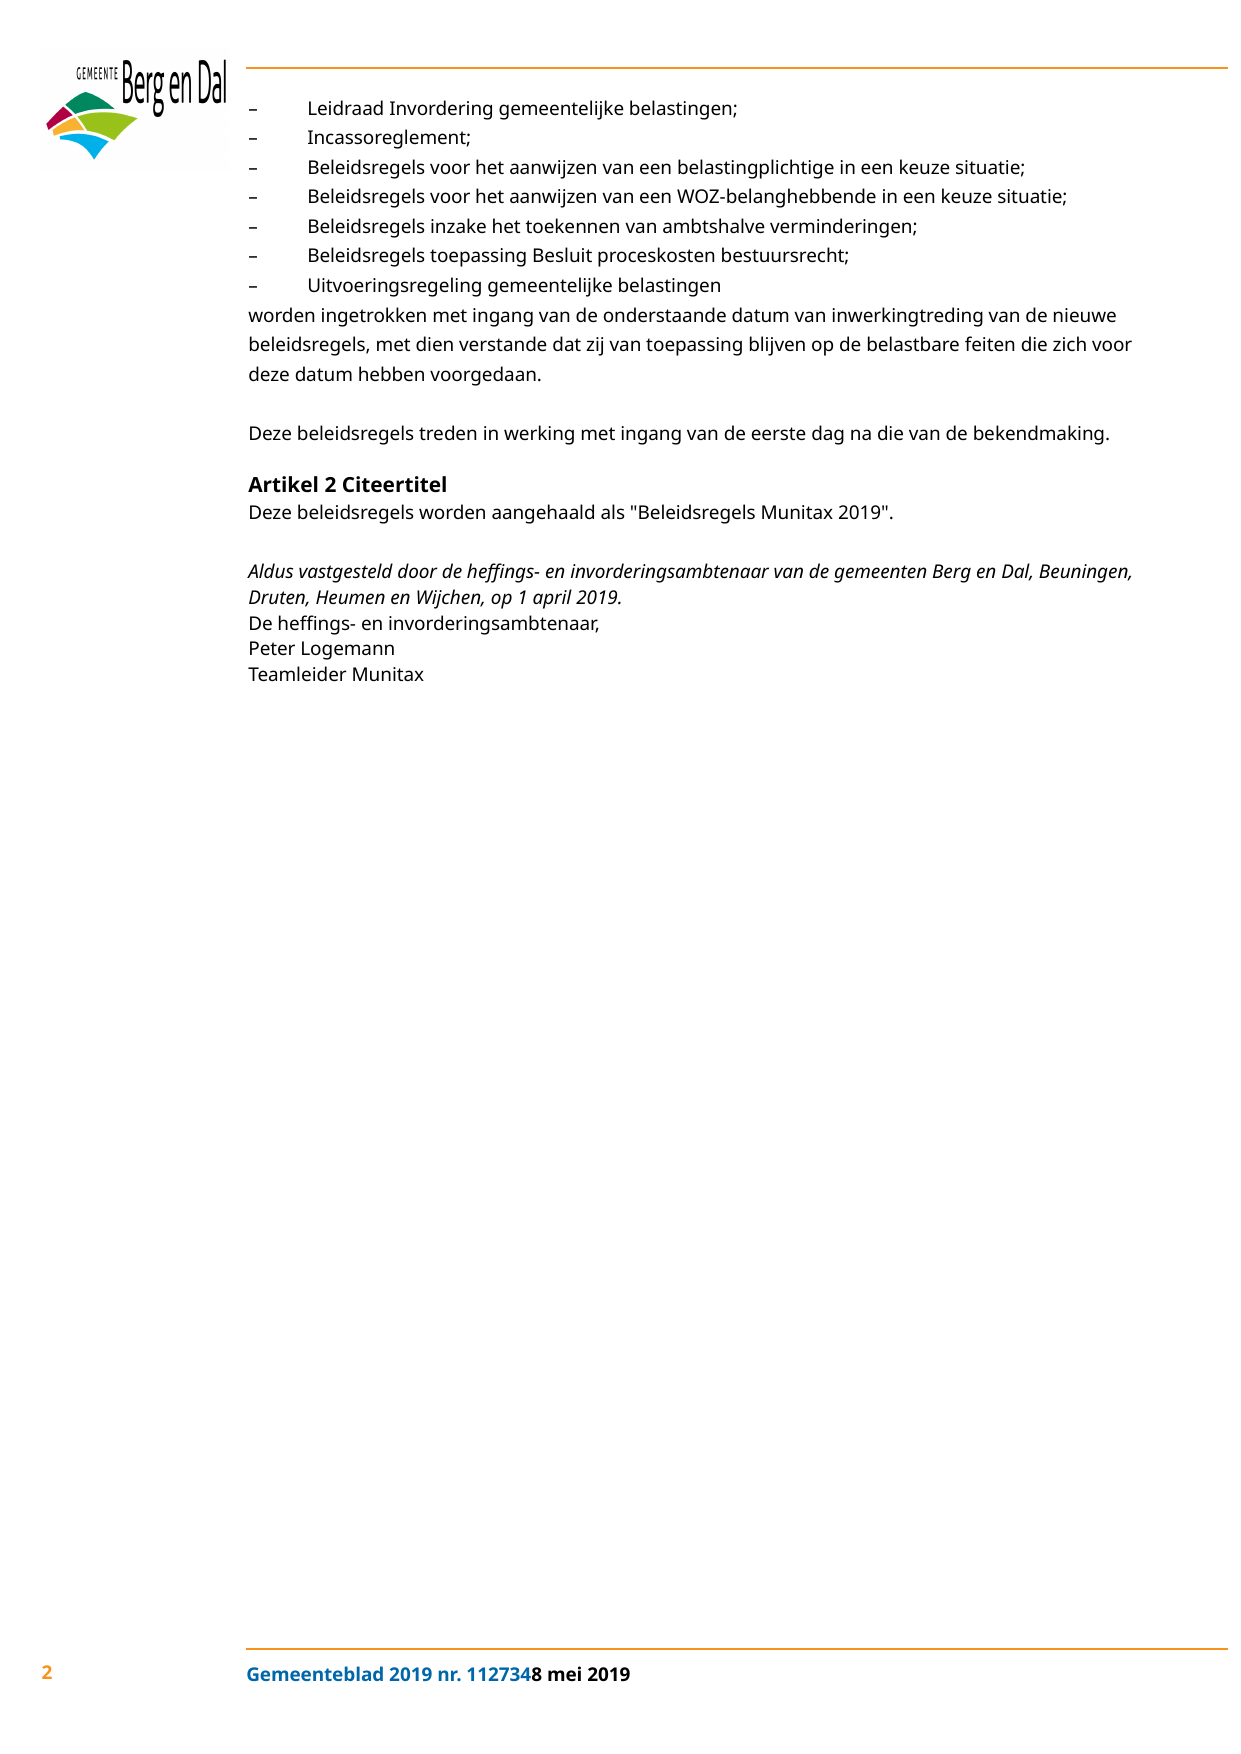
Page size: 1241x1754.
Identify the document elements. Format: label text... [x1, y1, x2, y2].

text Artikel 2 Citeertitel [248, 471, 1152, 499]
text Deze beleidsregels worden aangehaald als "Beleidsregels Munitax 2019". [248, 499, 1152, 525]
list Beleidsregels voor het aanwijzen van een belastingplichtige in een keuze situatie; [248, 154, 1152, 180]
picture [41, 47, 231, 172]
text Aldus vastgesteld door de heffings- en invorderingsambtenaar van de gemeenten Berg en Dal, Beuningen, Druten, Heumen en Wijchen, op 1 april 2019. [248, 558, 1152, 610]
text worden ingetrokken met ingang van de onderstaande datum van inwerkingtreding van de nieuwe beleidsregels, met dien verstande dat zij van toepassing blijven op de belastbare feiten die zich voor deze datum hebben voorgedaan. [248, 302, 1152, 387]
text De heffings- en invorderingsambtenaar, [248, 610, 1152, 635]
text Deze beleidsregels treden in werking met ingang van de eerste dag na die van de bekendmaking. [248, 420, 1152, 446]
list Leidraad Invordering gemeentelijke belastingen; [248, 95, 1152, 121]
text Teamleider Munitax [248, 661, 1152, 687]
list Beleidsregels toepassing Besluit proceskosten bestuursrecht; [248, 243, 1152, 268]
text Peter Logemann [248, 635, 1152, 661]
list Beleidsregels inzake het toekennen van ambtshalve verminderingen; [248, 213, 1152, 239]
list Uitvoeringsregeling gemeentelijke belastingen [248, 272, 1152, 298]
list Beleidsregels voor het aanwijzen van een WOZ-belanghebbende in een keuze situatie; [248, 183, 1152, 209]
list Incassoreglement; [248, 124, 1152, 150]
